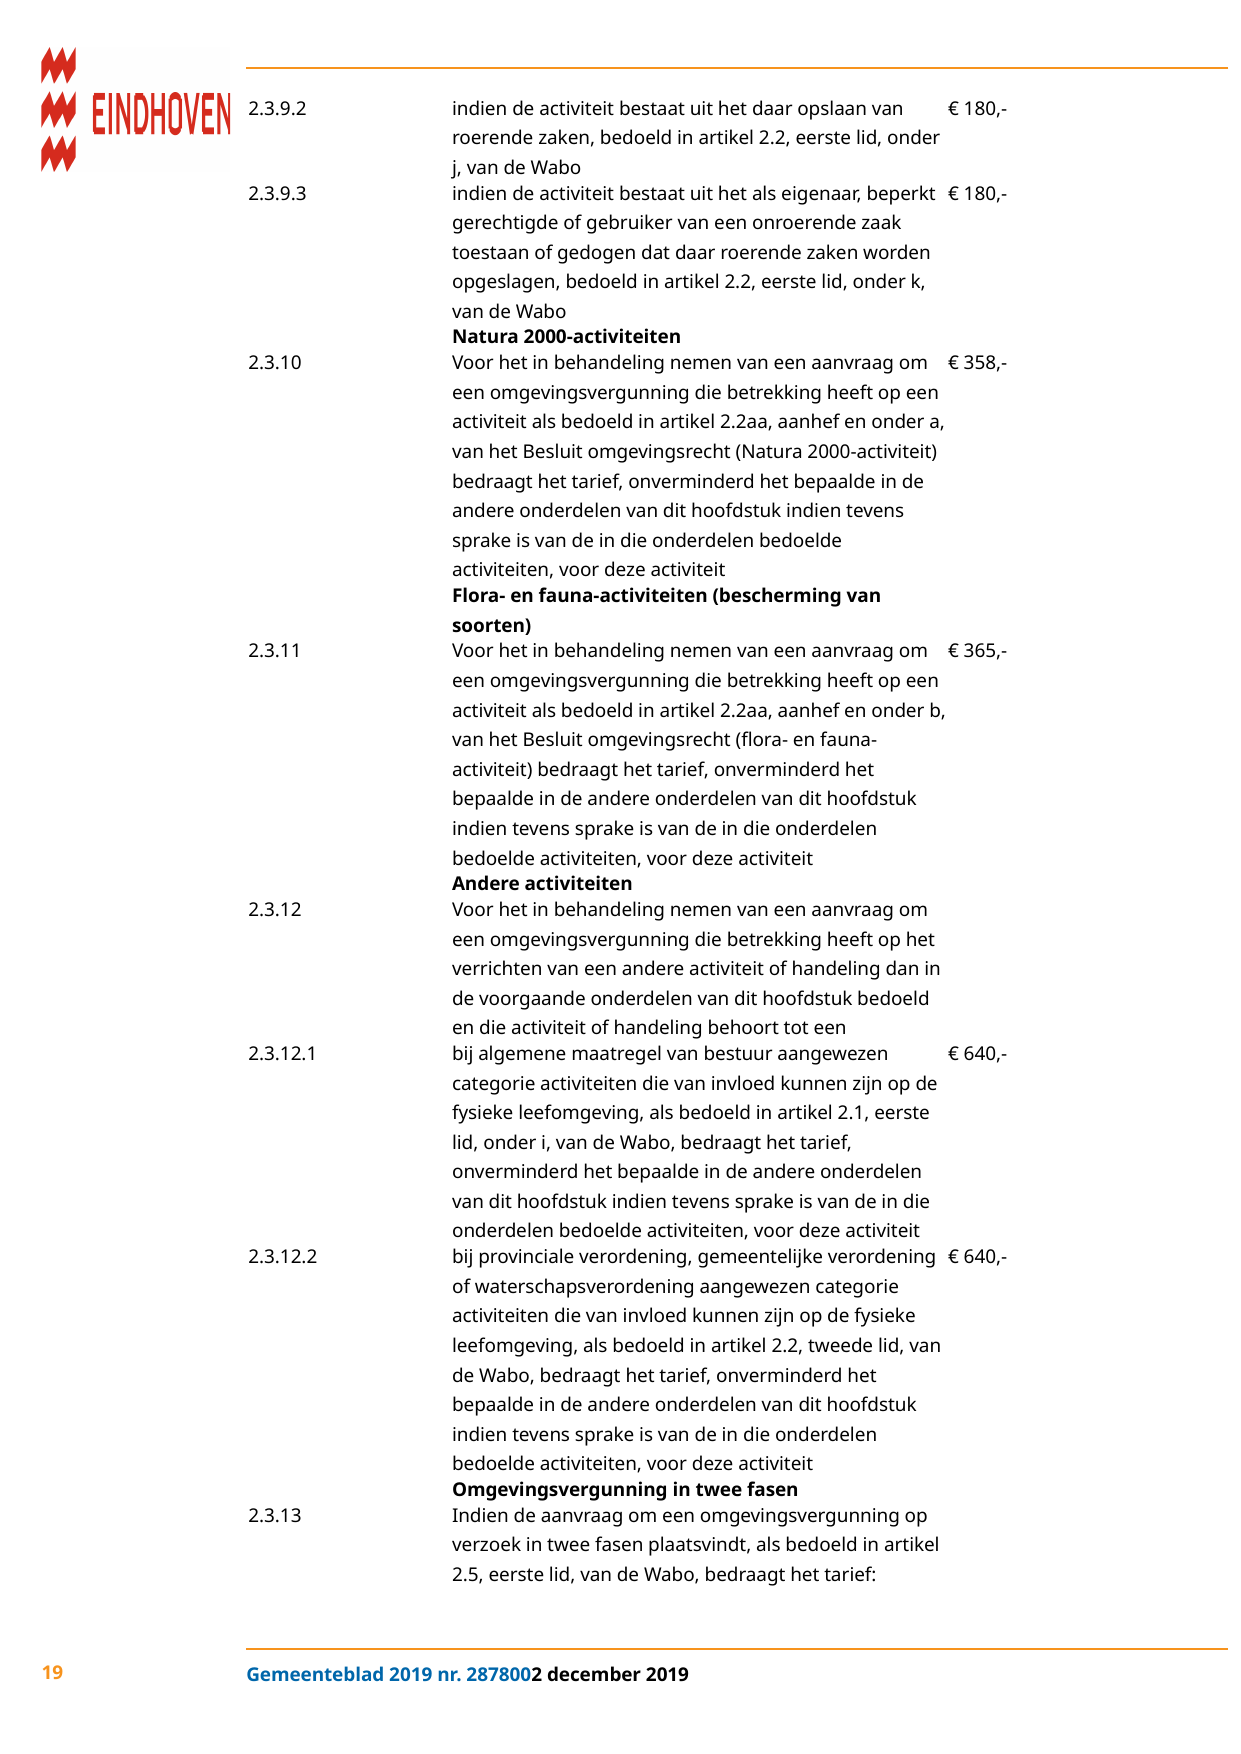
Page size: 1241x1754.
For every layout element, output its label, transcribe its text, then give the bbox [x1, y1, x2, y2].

table_cell Andere activiteiten [452, 870, 948, 896]
table_cell [948, 1502, 1152, 1587]
table_cell Omgevingsvergunning in twee fasen [452, 1476, 948, 1502]
table_cell Flora- en fauna-activiteiten (bescherming van soorten) [452, 582, 948, 638]
table_cell € 640,- [948, 1040, 1152, 1243]
table_cell € 365,- [948, 638, 1152, 870]
table_cell € 180,- [948, 180, 1152, 324]
table_cell bij provinciale verordening, gemeentelijke verordening of waterschapsverordening aangewezen categorie activiteiten die van invloed kunnen zijn op de fysieke leefomgeving, als bedoeld in artikel 2.2, tweede lid, van de Wabo, bedraagt het tarief, onverminderd het bepaalde in de andere onderdelen van dit hoofdstuk indien tevens sprake is van de in die onderdelen bedoelde activiteiten, voor deze activiteit [452, 1244, 948, 1476]
table_cell € 358,- [948, 350, 1152, 582]
table_cell [948, 870, 1152, 896]
table_cell indien de activiteit bestaat uit het als eigenaar, beperkt gerechtigde of gebruiker van een onroerende zaak toestaan of gedogen dat daar roerende zaken worden opgeslagen, bedoeld in artikel 2.2, eerste lid, onder k, van de Wabo [452, 180, 948, 324]
table_cell Voor het in behandeling nemen van een aanvraag om een omgevingsvergunning die betrekking heeft op een activiteit als bedoeld in artikel 2.2aa, aanhef en onder b, van het Besluit omgevingsrecht (flora- en fauna-activiteit) bedraagt het tarief, onverminderd het bepaalde in de andere onderdelen van dit hoofdstuk indien tevens sprake is van de in die onderdelen bedoelde activiteiten, voor deze activiteit [452, 638, 948, 870]
table_cell 2.3.11 [248, 638, 452, 870]
table_cell [948, 582, 1152, 638]
table_cell [248, 582, 452, 638]
table_cell 2.3.9.3 [248, 180, 452, 324]
table_cell 2.3.10 [248, 350, 452, 582]
table_cell 2.3.12 [248, 896, 452, 1040]
table_cell [948, 324, 1152, 349]
table_cell [248, 324, 452, 349]
table_cell [248, 1476, 452, 1502]
table_cell € 180,- [948, 95, 1152, 180]
table_cell Voor het in behandeling nemen van een aanvraag om een omgevingsvergunning die betrekking heeft op het verrichten van een andere activiteit of handeling dan in de voorgaande onderdelen van dit hoofdstuk bedoeld en die activiteit of handeling behoort tot een [452, 896, 948, 1040]
table_cell € 640,- [948, 1244, 1152, 1476]
table_cell Voor het in behandeling nemen van een aanvraag om een omgevingsvergunning die betrekking heeft op een activiteit als bedoeld in artikel 2.2aa, aanhef en onder a, van het Besluit omgevingsrecht (Natura 2000-activiteit) bedraagt het tarief, onverminderd het bepaalde in de andere onderdelen van dit hoofdstuk indien tevens sprake is van de in die onderdelen bedoelde activiteiten, voor deze activiteit [452, 350, 948, 582]
table_cell 2.3.12.2 [248, 1244, 452, 1476]
table_cell [948, 1476, 1152, 1502]
table_cell 2.3.9.2 [248, 95, 452, 180]
table_cell indien de activiteit bestaat uit het daar opslaan van roerende zaken, bedoeld in artikel 2.2, eerste lid, onder j, van de Wabo [452, 95, 948, 180]
picture [41, 47, 231, 172]
table_cell 2.3.13 [248, 1502, 452, 1587]
table_cell [248, 870, 452, 896]
table_cell Natura 2000-activiteiten [452, 324, 948, 349]
table_cell Indien de aanvraag om een omgevingsvergunning op verzoek in twee fasen plaatsvindt, als bedoeld in artikel 2.5, eerste lid, van de Wabo, bedraagt het tarief: [452, 1502, 948, 1587]
table_cell 2.3.12.1 [248, 1040, 452, 1243]
table_cell bij algemene maatregel van bestuur aangewezen categorie activiteiten die van invloed kunnen zijn op de fysieke leefomgeving, als bedoeld in artikel 2.1, eerste lid, onder i, van de Wabo, bedraagt het tarief, onverminderd het bepaalde in de andere onderdelen van dit hoofdstuk indien tevens sprake is van de in die onderdelen bedoelde activiteiten, voor deze activiteit [452, 1040, 948, 1243]
table_cell [948, 896, 1152, 1040]
